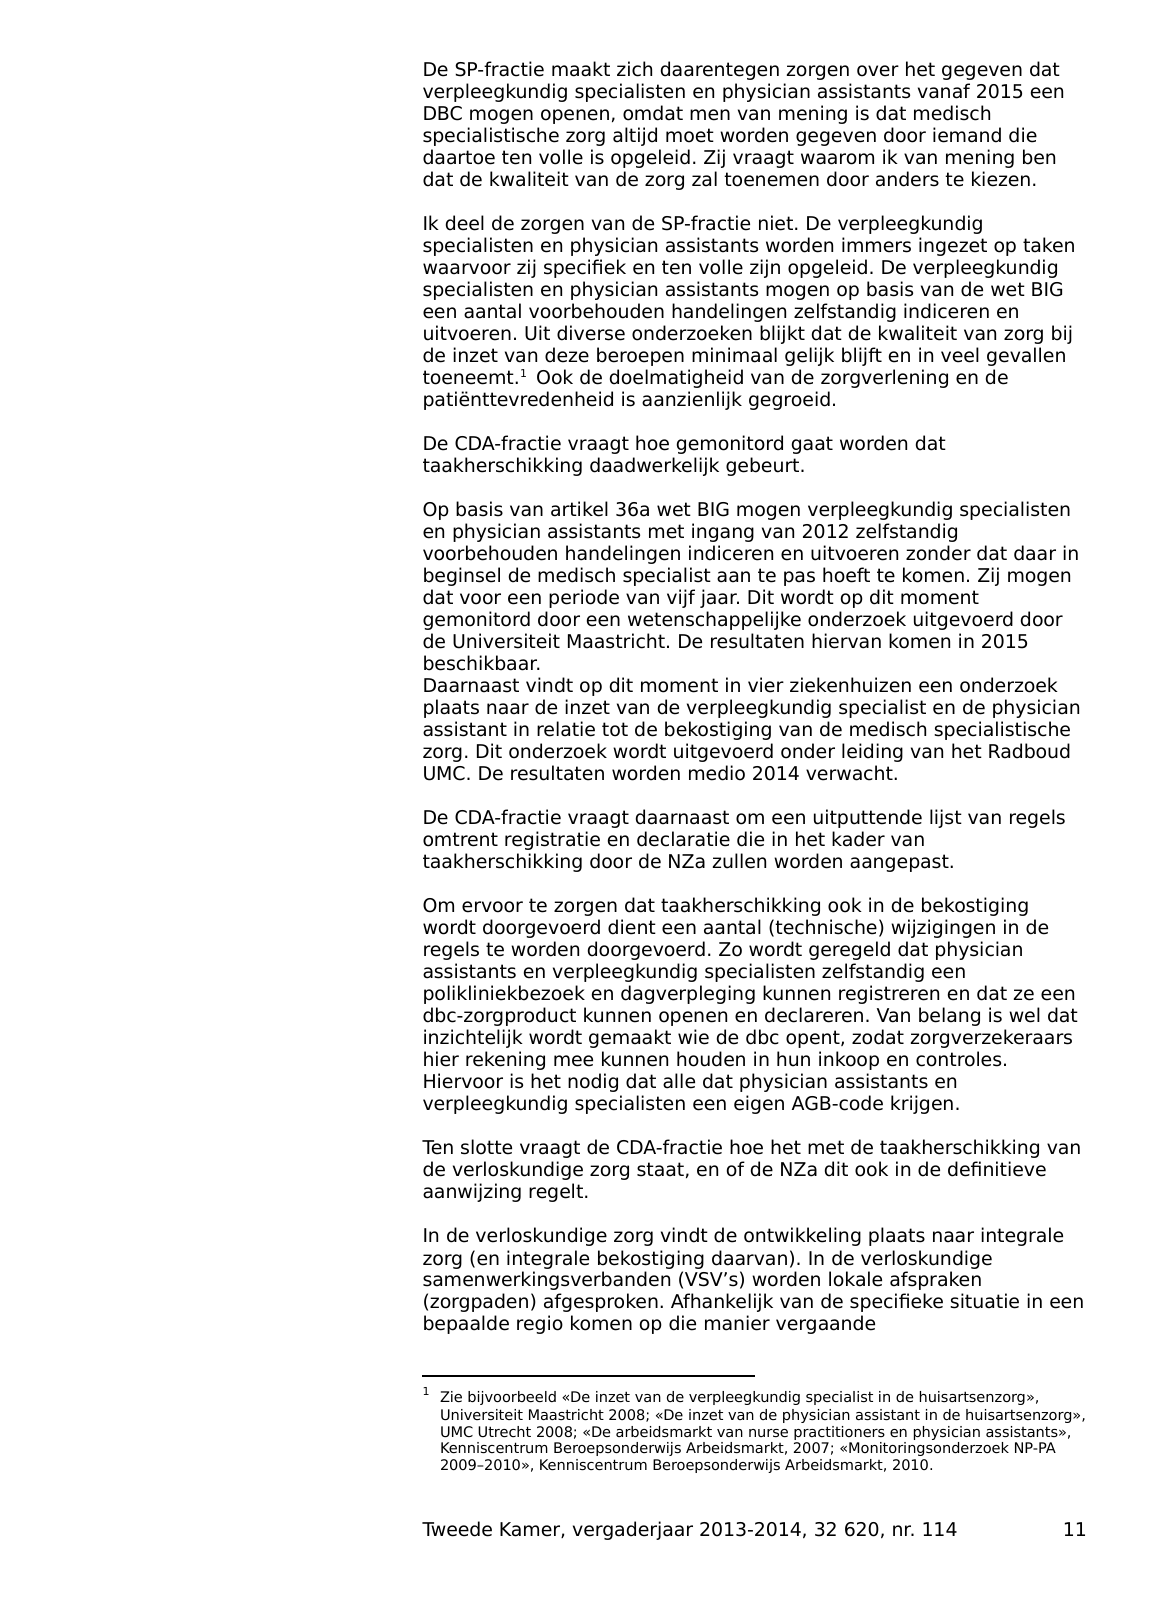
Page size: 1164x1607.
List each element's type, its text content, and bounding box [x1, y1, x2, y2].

text De CDA-fractie vraagt daarnaast om een uitputtende lijst van regels omtrent registratie en declaratie die in het kader van taakherschikking door de NZa zullen worden aangepast. [422, 807, 1087, 873]
text Ik deel de zorgen van de SP-fractie niet. De verpleegkundig specialisten en physician assistants worden immers ingezet op taken waarvoor zij specifiek en ten volle zijn opgeleid. De verpleegkundig specialisten en physician assistants mogen op basis van de wet BIG een aantal voorbehouden handelingen zelfstandig indiceren en uitvoeren. Uit diverse onderzoeken blijkt dat de kwaliteit van zorg bij de inzet van deze beroepen minimaal gelijk blijft en in veel gevallen toeneemt. Ook de doelmatigheid van de zorgverlening en de patiënttevredenheid is aanzienlijk gegroeid. [422, 213, 1087, 411]
text Zie bijvoorbeeld «De inzet van de verpleegkundig specialist in de huisartsenzorg», Universiteit Maastricht 2008; «De inzet van de physician assistant in de huisartsenzorg», UMC Utrecht 2008; «De arbeidsmarkt van nurse practitioners en physician assistants», Kenniscentrum Beroepsonderwijs Arbeidsmarkt, 2007; «Monitoringsonderzoek NP-PA 2009–2010», Kenniscentrum Beroepsonderwijs Arbeidsmarkt, 2010. [422, 1385, 1087, 1474]
text Om ervoor te zorgen dat taakherschikking ook in de bekostiging wordt doorgevoerd dient een aantal (technische) wijzigingen in de regels te worden doorgevoerd. Zo wordt geregeld dat physician assistants en verpleegkundig specialisten zelfstandig een polikliniekbezoek en dagverpleging kunnen registreren en dat ze een dbc-zorgproduct kunnen openen en declareren. Van belang is wel dat inzichtelijk wordt gemaakt wie de dbc opent, zodat zorgverzekeraars hier rekening mee kunnen houden in hun inkoop en controles. Hiervoor is het nodig dat alle dat physician assistants en verpleegkundig specialisten een eigen AGB-code krijgen. [422, 895, 1087, 1115]
text Daarnaast vindt op dit moment in vier ziekenhuizen een onderzoek plaats naar de inzet van de verpleegkundig specialist en de physician assistant in relatie tot de bekostiging van de medisch specialistische zorg. Dit onderzoek wordt uitgevoerd onder leiding van het Radboud UMC. De resultaten worden medio 2014 verwacht. [422, 675, 1087, 785]
text In de verloskundige zorg vindt de ontwikkeling plaats naar integrale zorg (en integrale bekostiging daarvan). In de verloskundige samenwerkingsverbanden (VSV’s) worden lokale afspraken (zorgpaden) afgesproken. Afhankelijk van de specifieke situatie in een bepaalde regio komen op die manier vergaande [422, 1225, 1087, 1335]
text De CDA-fractie vraagt hoe gemonitord gaat worden dat taakherschikking daadwerkelijk gebeurt. [422, 433, 1087, 477]
text Op basis van artikel 36a wet BIG mogen verpleegkundig specialisten en physician assistants met ingang van 2012 zelfstandig voorbehouden handelingen indiceren en uitvoeren zonder dat daar in beginsel de medisch specialist aan te pas hoeft te komen. Zij mogen dat voor een periode van vijf jaar. Dit wordt op dit moment gemonitord door een wetenschappelijke onderzoek uitgevoerd door de Universiteit Maastricht. De resultaten hiervan komen in 2015 beschikbaar. [422, 499, 1087, 675]
text Ten slotte vraagt de CDA-fractie hoe het met de taakherschikking van de verloskundige zorg staat, en of de NZa dit ook in de definitieve aanwijzing regelt. [422, 1137, 1087, 1203]
text De SP-fractie maakt zich daarentegen zorgen over het gegeven dat verpleegkundig specialisten en physician assistants vanaf 2015 een DBC mogen openen, omdat men van mening is dat medisch specialistische zorg altijd moet worden gegeven door iemand die daartoe ten volle is opgeleid. Zij vraagt waarom ik van mening ben dat de kwaliteit van de zorg zal toenemen door anders te kiezen. [422, 59, 1087, 191]
